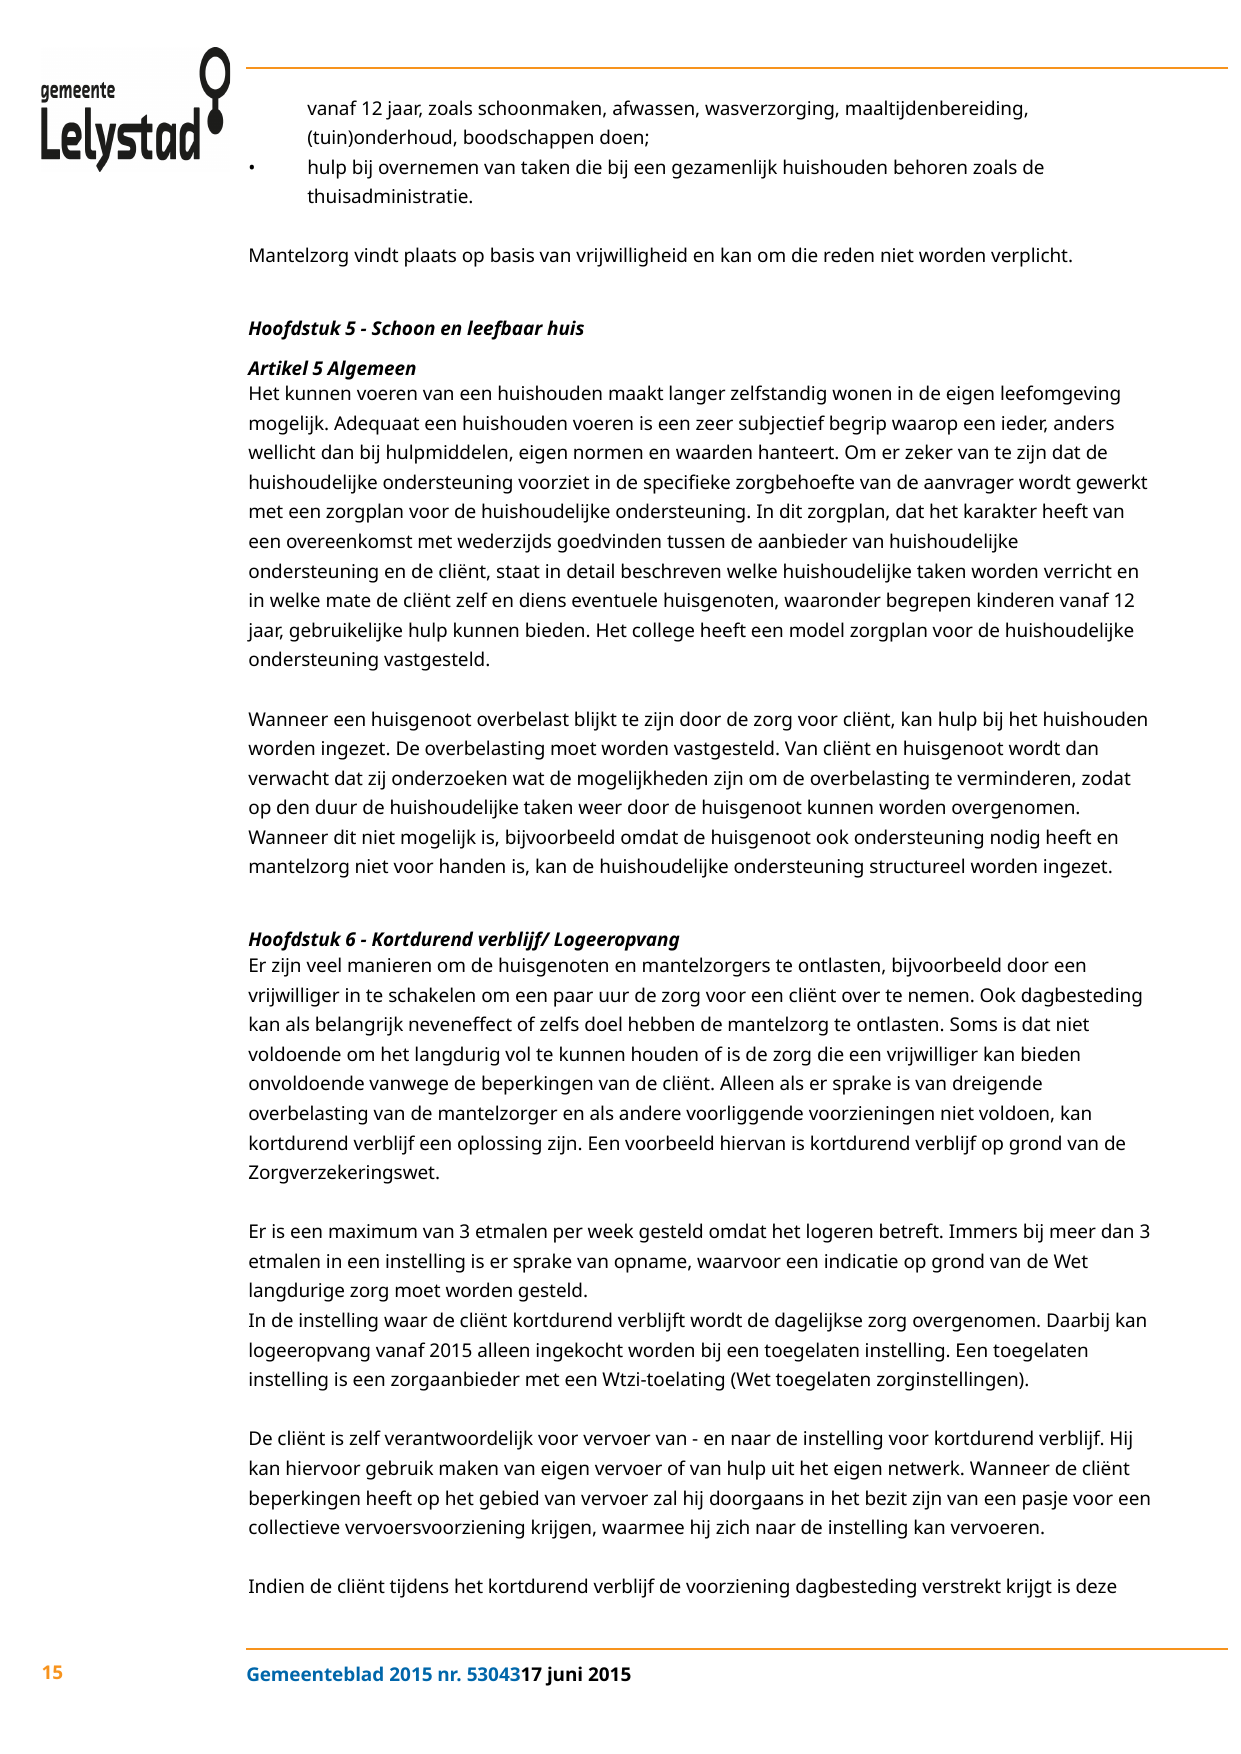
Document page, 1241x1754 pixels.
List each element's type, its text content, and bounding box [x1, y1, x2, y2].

text Indien de cliënt tijdens het kortdurend verblijf de voorziening dagbesteding verstrekt krijgt is deze [248, 1573, 1152, 1599]
text In de instelling waar de cliënt kortdurend verblijft wordt de dagelijkse zorg overgenomen. Daarbij kan logeeropvang vanaf 2015 alleen ingekocht worden bij een toegelaten instelling. Een toegelaten instelling is een zorgaanbieder met een Wtzi-toelating (Wet toegelaten zorginstellingen). [248, 1307, 1152, 1392]
text Het kunnen voeren van een huishouden maakt langer zelfstandig wonen in de eigen leefomgeving mogelijk. Adequaat een huishouden voeren is een zeer subjectief begrip waarop een ieder, anders wellicht dan bij hulpmiddelen, eigen normen en waarden hanteert. Om er zeker van te zijn dat de huishoudelijke ondersteuning voorziet in de specifieke zorgbehoefte van de aanvrager wordt gewerkt met een zorgplan voor de huishoudelijke ondersteuning. In dit zorgplan, dat het karakter heeft van een overeenkomst met wederzijds goedvinden tussen de aanbieder van huishoudelijke ondersteuning en de cliënt, staat in detail beschreven welke huishoudelijke taken worden verricht en in welke mate de cliënt zelf en diens eventuele huisgenoten, waaronder begrepen kinderen vanaf 12 jaar, gebruikelijke hulp kunnen bieden. Het college heeft een model zorgplan voor de huishoudelijke ondersteuning vastgesteld. [248, 380, 1152, 672]
text Hoofdstuk 5 - Schoon en leefbaar huis [248, 315, 1152, 341]
text Artikel 5 Algemeen [248, 355, 1152, 380]
text Wanneer een huisgenoot overbelast blijkt te zijn door de zorg voor cliënt, kan hulp bij het huishouden worden ingezet. De overbelasting moet worden vastgesteld. Van cliënt en huisgenoot wordt dan verwacht dat zij onderzoeken wat de mogelijkheden zijn om de overbelasting te verminderen, zodat op den duur de huishoudelijke taken weer door de huisgenoot kunnen worden overgenomen. Wanneer dit niet mogelijk is, bijvoorbeeld omdat de huisgenoot ook ondersteuning nodig heeft en mantelzorg niet voor handen is, kan de huishoudelijke ondersteuning structureel worden ingezet. [248, 706, 1152, 879]
picture [41, 47, 231, 172]
text Hoofdstuk 6 - Kortdurend verblijf/ Logeeropvang [248, 926, 1152, 952]
list hulp bij overnemen van taken die bij een gezamenlijk huishouden behoren zoals de thuisadministratie. [248, 154, 1152, 209]
text Mantelzorg vindt plaats op basis van vrijwilligheid en kan om die reden niet worden verplicht. [248, 243, 1152, 268]
list vanaf 12 jaar, zoals schoonmaken, afwassen, wasverzorging, maaltijdenbereiding, (tuin)onderhoud, boodschappen doen; [248, 95, 1152, 150]
text Er is een maximum van 3 etmalen per week gesteld omdat het logeren betreft. Immers bij meer dan 3 etmalen in een instelling is er sprake van opname, waarvoor een indicatie op grond van de Wet langdurige zorg moet worden gesteld. [248, 1218, 1152, 1303]
text Er zijn veel manieren om de huisgenoten en mantelzorgers te ontlasten, bijvoorbeeld door een vrijwilliger in te schakelen om een paar uur de zorg voor een cliënt over te nemen. Ook dagbesteding kan als belangrijk neveneffect of zelfs doel hebben de mantelzorg te ontlasten. Soms is dat niet voldoende om het langdurig vol te kunnen houden of is de zorg die een vrijwilliger kan bieden onvoldoende vanwege de beperkingen van de cliënt. Alleen als er sprake is van dreigende overbelasting van de mantelzorger en als andere voorliggende voorzieningen niet voldoen, kan kortdurend verblijf een oplossing zijn. Een voorbeeld hiervan is kortdurend verblijf op grond van de Zorgverzekeringswet. [248, 952, 1152, 1185]
text De cliënt is zelf verantwoordelijk voor vervoer van - en naar de instelling voor kortdurend verblijf. Hij kan hiervoor gebruik maken van eigen vervoer of van hulp uit het eigen netwerk. Wanneer de cliënt beperkingen heeft op het gebied van vervoer zal hij doorgaans in het bezit zijn van een pasje voor een collectieve vervoersvoorziening krijgen, waarmee hij zich naar de instelling kan vervoeren. [248, 1426, 1152, 1540]
